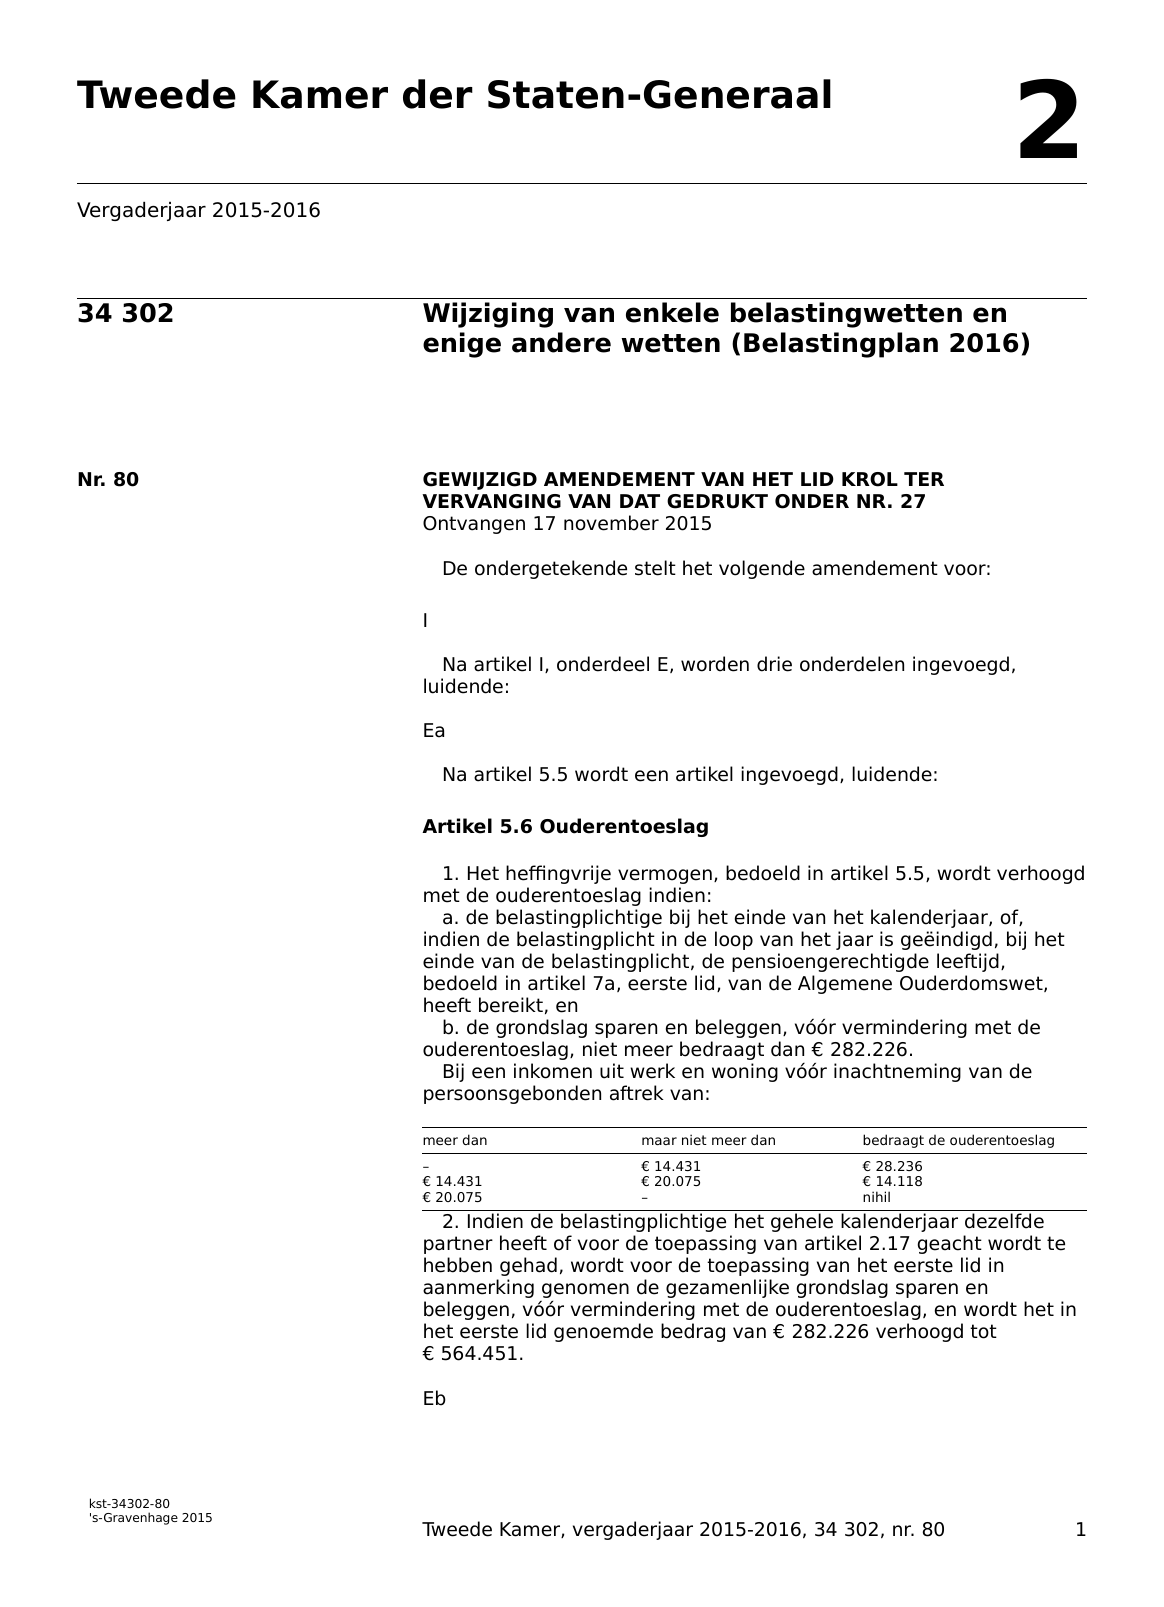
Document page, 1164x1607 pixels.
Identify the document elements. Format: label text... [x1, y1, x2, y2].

text b. de grondslag sparen en beleggen, vóór vermindering met de ouderentoeslag, niet meer bedraagt dan € 282.226. [422, 1017, 1087, 1061]
table_cell Vergaderjaar 2015-2016 [77, 184, 1087, 298]
table_cell – [635, 1190, 856, 1210]
text kst-34302-80 [88, 1497, 323, 1511]
table_header Tweede Kamer der Staten-Generaal [77, 59, 886, 183]
text Bij een inkomen uit werk en woning vóór inachtneming van de persoonsgebonden aftrek van: [422, 1061, 1087, 1105]
text Na artikel I, onderdeel E, worden drie onderdelen ingevoegd, luidende: [422, 654, 1087, 698]
text 's-Gravenhage 2015 [88, 1511, 323, 1525]
text Na artikel 5.5 wordt een artikel ingevoegd, luidende: [422, 764, 1087, 786]
text Ontvangen 17 november 2015 [422, 513, 1087, 535]
text Eb [422, 1387, 1087, 1409]
text 2. Indien de belastingplichtige het gehele kalenderjaar dezelfde partner heeft of voor de toepassing van artikel 2.17 geacht wordt te hebben gehad, wordt voor de toepassing van het eerste lid in aanmerking genomen de gezamenlijke grondslag sparen en beleggen, vóór vermindering met de ouderentoeslag, en wordt het in het eerste lid genoemde bedrag van € 282.226 verhoogd tot € 564.451. [422, 1211, 1087, 1365]
table_cell € 14.431 [635, 1154, 856, 1174]
text De ondergetekende stelt het volgende amendement voor: [422, 557, 1087, 579]
table_header bedraagt de ouderentoeslag [856, 1128, 1087, 1153]
text Ea [422, 720, 1087, 742]
subtitle I [422, 609, 1087, 631]
table_header maar niet meer dan [635, 1128, 856, 1153]
table_cell € 14.118 [856, 1174, 1087, 1190]
subtitle Artikel 5.6 Ouderentoeslag [422, 816, 1087, 838]
table_header 2 [886, 59, 1087, 183]
table_header meer dan [422, 1128, 635, 1153]
subtitle Nr. 80 GEWIJZIGD AMENDEMENT VAN HET LID KROL TER VERVANGING VAN DAT GEDRUKT ONDER NR. 27 [77, 469, 1087, 513]
table_cell € 20.075 [635, 1174, 856, 1190]
table_cell nihil [856, 1190, 1087, 1210]
table_cell € 20.075 [422, 1190, 635, 1210]
table_cell € 14.431 [422, 1174, 635, 1190]
text a. de belastingplichtige bij het einde van het kalenderjaar, of, indien de belastingplicht in de loop van het jaar is geëindigd, bij het einde van de belastingplicht, de pensioengerechtigde leeftijd, bedoeld in artikel 7a, eerste lid, van de Algemene Ouderdomswet, heeft bereikt, en [422, 907, 1087, 1017]
subtitle 34 302 Wijziging van enkele belastingwetten en enige andere wetten (Belastingplan 2016) [77, 299, 1087, 358]
table_cell – [422, 1154, 635, 1174]
table_cell € 28.236 [856, 1154, 1087, 1174]
text 1. Het heffingvrije vermogen, bedoeld in artikel 5.5, wordt verhoogd met de ouderentoeslag indien: [422, 863, 1087, 907]
